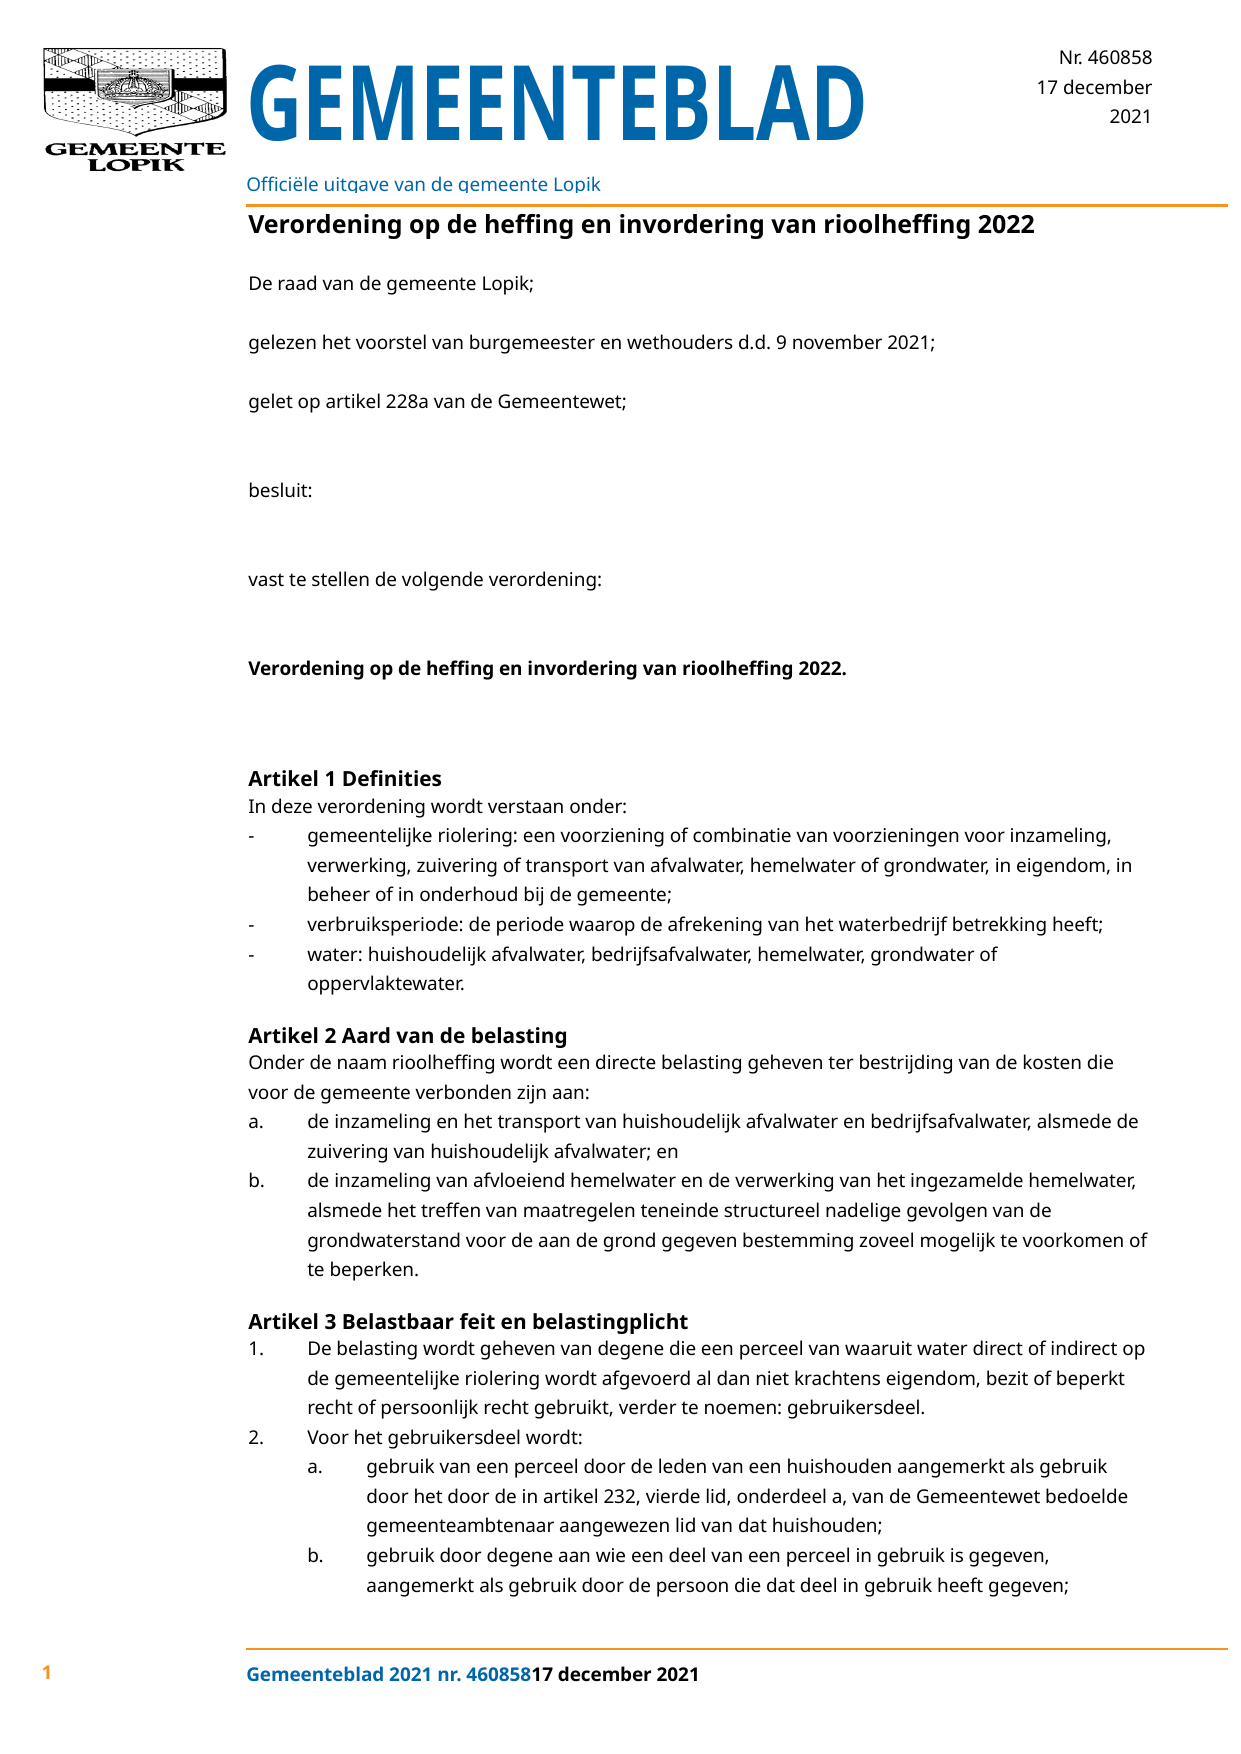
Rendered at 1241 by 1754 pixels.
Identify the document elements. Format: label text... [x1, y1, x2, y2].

text Onder de naam rioolheffing wordt een directe belasting geheven ter bestrijding van de kosten die voor de gemeente verbonden zijn aan: [248, 1049, 1152, 1104]
text besluit: [248, 477, 1152, 503]
list Voor het gebruikersdeel wordt: [248, 1424, 1152, 1450]
list De belasting wordt geheven van degene die een perceel van waaruit water direct of indirect op de gemeentelijke riolering wordt afgevoerd al dan niet krachtens eigendom, bezit of beperkt recht of persoonlijk recht gebruikt, verder te noemen: gebruikersdeel. [248, 1335, 1152, 1420]
list gebruik door degene aan wie een deel van een perceel in gebruik is gegeven, aangemerkt als gebruik door de persoon die dat deel in gebruik heeft gegeven; [307, 1542, 1152, 1598]
text De raad van de gemeente Lopik; [248, 270, 1152, 296]
text Verordening op de heffing en invordering van rioolheffing 2022. [248, 655, 1152, 681]
text In deze verordening wordt verstaan onder: [248, 793, 1152, 819]
text gelet op artikel 228a van de Gemeentewet; [248, 389, 1152, 414]
list de inzameling van afvloeiend hemelwater en de verwerking van het ingezamelde hemelwater, alsmede het treffen van maatregelen teneinde structureel nadelige gevolgen van de grondwaterstand voor de aan de grond gegeven bestemming zoveel mogelijk te voorkomen of te beperken. [248, 1168, 1152, 1282]
list gemeentelijke riolering: een voorziening of combinatie van voorzieningen voor inzameling, verwerking, zuivering of transport van afvalwater, hemelwater of grondwater, in eigendom, in beheer of in onderhoud bij de gemeente; [248, 822, 1152, 907]
text Artikel 3 Belastbaar feit en belastingplicht [248, 1307, 1152, 1335]
list gebruik van een perceel door de leden van een huishouden aangemerkt als gebruik door het door de in artikel 232, vierde lid, onderdeel a, van de Gemeentewet bedoelde gemeenteambtenaar aangewezen lid van dat huishouden; [307, 1453, 1152, 1538]
picture [41, 47, 231, 172]
list de inzameling en het transport van huishoudelijk afvalwater en bedrijfsafvalwater, alsmede de zuivering van huishoudelijk afvalwater; en [248, 1108, 1152, 1164]
text Verordening op de heffing en invordering van rioolheffing 2022 [248, 207, 1152, 241]
text gelezen het voorstel van burgemeester en wethouders d.d. 9 november 2021; [248, 329, 1152, 355]
text Artikel 2 Aard van de belasting [248, 1021, 1152, 1049]
text Artikel 1 Definities [248, 764, 1152, 793]
list verbruiksperiode: de periode waarop de afrekening van het waterbedrijf betrekking heeft; [248, 911, 1152, 937]
text vast te stellen de volgende verordening: [248, 566, 1152, 592]
list water: huishoudelijk afvalwater, bedrijfsafvalwater, hemelwater, grondwater of oppervlaktewater. [248, 941, 1152, 996]
